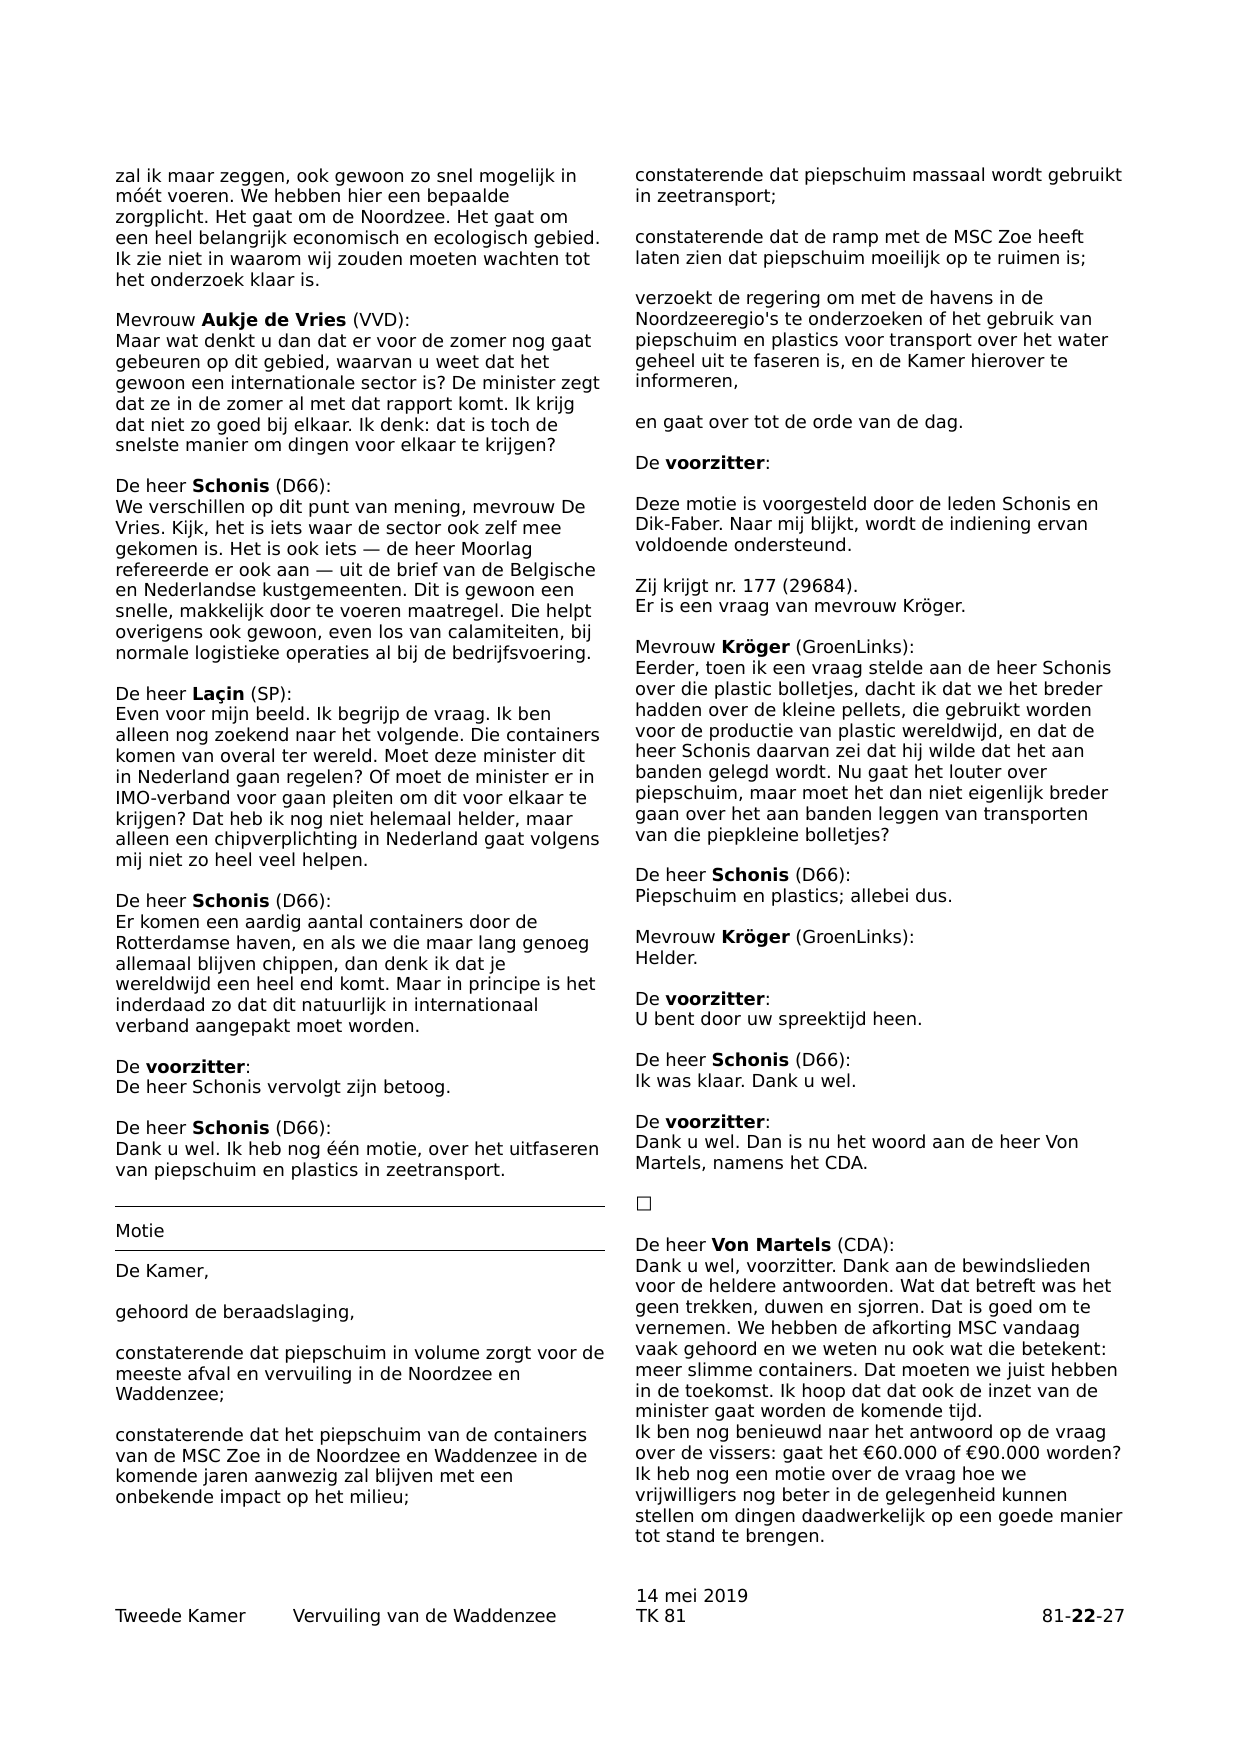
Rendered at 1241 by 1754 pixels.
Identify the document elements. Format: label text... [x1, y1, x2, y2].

text We verschillen op dit punt van mening, mevrouw De Vries. Kijk, het is iets waar de sector ook zelf mee gekomen is. Het is ook iets — de heer Moorlag refereerde er ook aan — uit de brief van de Belgische en Nederlandse kustgemeenten. Dit is gewoon een snelle, makkelijk door te voeren maatregel. Die helpt overigens ook gewoon, even los van calamiteiten, bij normale logistieke operaties al bij de bedrijfsvoering. [115, 497, 605, 663]
text gehoord de beraadslaging, [115, 1302, 605, 1323]
text Dank u wel. Dan is nu het woord aan de heer Von Martels, namens het CDA. [635, 1132, 1125, 1174]
text De voorzitter: [115, 1057, 605, 1077]
text constaterende dat het piepschuim van de containers van de MSC Zoe in de Noordzee en Waddenzee in de komende jaren aanwezig zal blijven met een onbekende impact op het milieu; [115, 1425, 605, 1508]
text De heer Schonis (D66): [115, 1118, 605, 1139]
text Dank u wel, voorzitter. Dank aan de bewindslieden voor de heldere antwoorden. Wat dat betreft was het geen trekken, duwen en sjorren. Dat is goed om te vernemen. We hebben de afkorting MSC vandaag vaak gehoord en we weten nu ook wat die betekent: meer slimme containers. Dat moeten we juist hebben in de toekomst. Ik hoop dat dat ook de inzet van de minister gaat worden de komende tijd. [635, 1255, 1125, 1422]
text constaterende dat de ramp met de MSC Zoe heeft laten zien dat piepschuim moeilijk op te ruimen is; [635, 227, 1125, 268]
text Helder. [635, 948, 1125, 968]
text De heer Schonis (D66): [115, 476, 605, 497]
text De heer Schonis (D66): [115, 891, 605, 912]
text Even voor mijn beeld. Ik begrijp de vraag. Ik ben alleen nog zoekend naar het volgende. Die containers komen van overal ter wereld. Moet deze minister dit in Nederland gaan regelen? Of moet de minister er in IMO-verband voor gaan pleiten om dit voor elkaar te krijgen? Dat heb ik nog niet helemaal helder, maar alleen een chipverplichting in Nederland gaat volgens mij niet zo heel veel helpen. [115, 704, 605, 871]
text Er komen een aardig aantal containers door de Rotterdamse haven, en als we die maar lang genoeg allemaal blijven chippen, dan denk ik dat je wereldwijd een heel end komt. Maar in principe is het inderdaad zo dat dit natuurlijk in internationaal verband aangepakt moet worden. [115, 912, 605, 1037]
text constaterende dat piepschuim massaal wordt gebruikt in zeetransport; [635, 165, 1125, 207]
text Mevrouw Kröger (GroenLinks): [635, 927, 1125, 948]
text Motie [115, 1220, 605, 1241]
text ⬜ [635, 1194, 1125, 1215]
text Ik was klaar. Dank u wel. [635, 1071, 1125, 1092]
text U bent door uw spreektijd heen. [635, 1009, 1125, 1030]
text constaterende dat piepschuim in volume zorgt voor de meeste afval en vervuiling in de Noordzee en Waddenzee; [115, 1343, 605, 1405]
text De voorzitter: [635, 1112, 1125, 1132]
text Maar wat denkt u dan dat er voor de zomer nog gaat gebeuren op dit gebied, waarvan u weet dat het gewoon een internationale sector is? De minister zegt dat ze in de zomer al met dat rapport komt. Ik krijg dat niet zo goed bij elkaar. Ik denk: dat is toch de snelste manier om dingen voor elkaar te krijgen? [115, 331, 605, 456]
text De Kamer, [115, 1261, 605, 1282]
text Mevrouw Aukje de Vries (VVD): [115, 310, 605, 331]
text en gaat over tot de orde van de dag. [635, 412, 1125, 433]
text Mevrouw Kröger (GroenLinks): [635, 637, 1125, 658]
text De voorzitter: [635, 453, 1125, 473]
text Deze motie is voorgesteld door de leden Schonis en Dik-Faber. Naar mij blijkt, wordt de indiening ervan voldoende ondersteund. [635, 493, 1125, 556]
text De heer Schonis (D66): [635, 865, 1125, 886]
text Piepschuim en plastics; allebei dus. [635, 886, 1125, 907]
text De heer Schonis vervolgt zijn betoog. [115, 1077, 605, 1098]
text Ik ben nog benieuwd naar het antwoord op de vraag over de vissers: gaat het €60.000 of €90.000 worden? [635, 1422, 1125, 1464]
text De voorzitter: [635, 988, 1125, 1009]
text Dank u wel. Ik heb nog één motie, over het uitfaseren van piepschuim en plastics in zeetransport. [115, 1139, 605, 1181]
text Eerder, toen ik een vraag stelde aan de heer Schonis over die plastic bolletjes, dacht ik dat we het breder hadden over de kleine pellets, die gebruikt worden voor de productie van plastic wereldwijd, en dat de heer Schonis daarvan zei dat hij wilde dat het aan banden gelegd wordt. Nu gaat het louter over piepschuim, maar moet het dan niet eigenlijk breder gaan over het aan banden leggen van transporten van die piepkleine bolletjes? [635, 658, 1125, 845]
text verzoekt de regering om met de havens in de Noordzeeregio's te onderzoeken of het gebruik van piepschuim en plastics voor transport over het water geheel uit te faseren is, en de Kamer hierover te informeren, [635, 288, 1125, 392]
text De heer Von Martels (CDA): [635, 1235, 1125, 1255]
text De heer Schonis (D66): [635, 1050, 1125, 1071]
text Zij krijgt nr. 177 (29684). [635, 576, 1125, 596]
text Ik heb nog een motie over de vraag hoe we vrijwilligers nog beter in de gelegenheid kunnen stellen om dingen daadwerkelijk op een goede manier tot stand te brengen. [635, 1464, 1125, 1547]
text Er is een vraag van mevrouw Kröger. [635, 596, 1125, 617]
text De heer Laçin (SP): [115, 683, 605, 704]
text zal ik maar zeggen, ook gewoon zo snel mogelijk in móét voeren. We hebben hier een bepaalde zorgplicht. Het gaat om de Noordzee. Het gaat om een heel belangrijk economisch en ecologisch gebied. Ik zie niet in waarom wij zouden moeten wachten tot het onderzoek klaar is. [115, 165, 605, 290]
